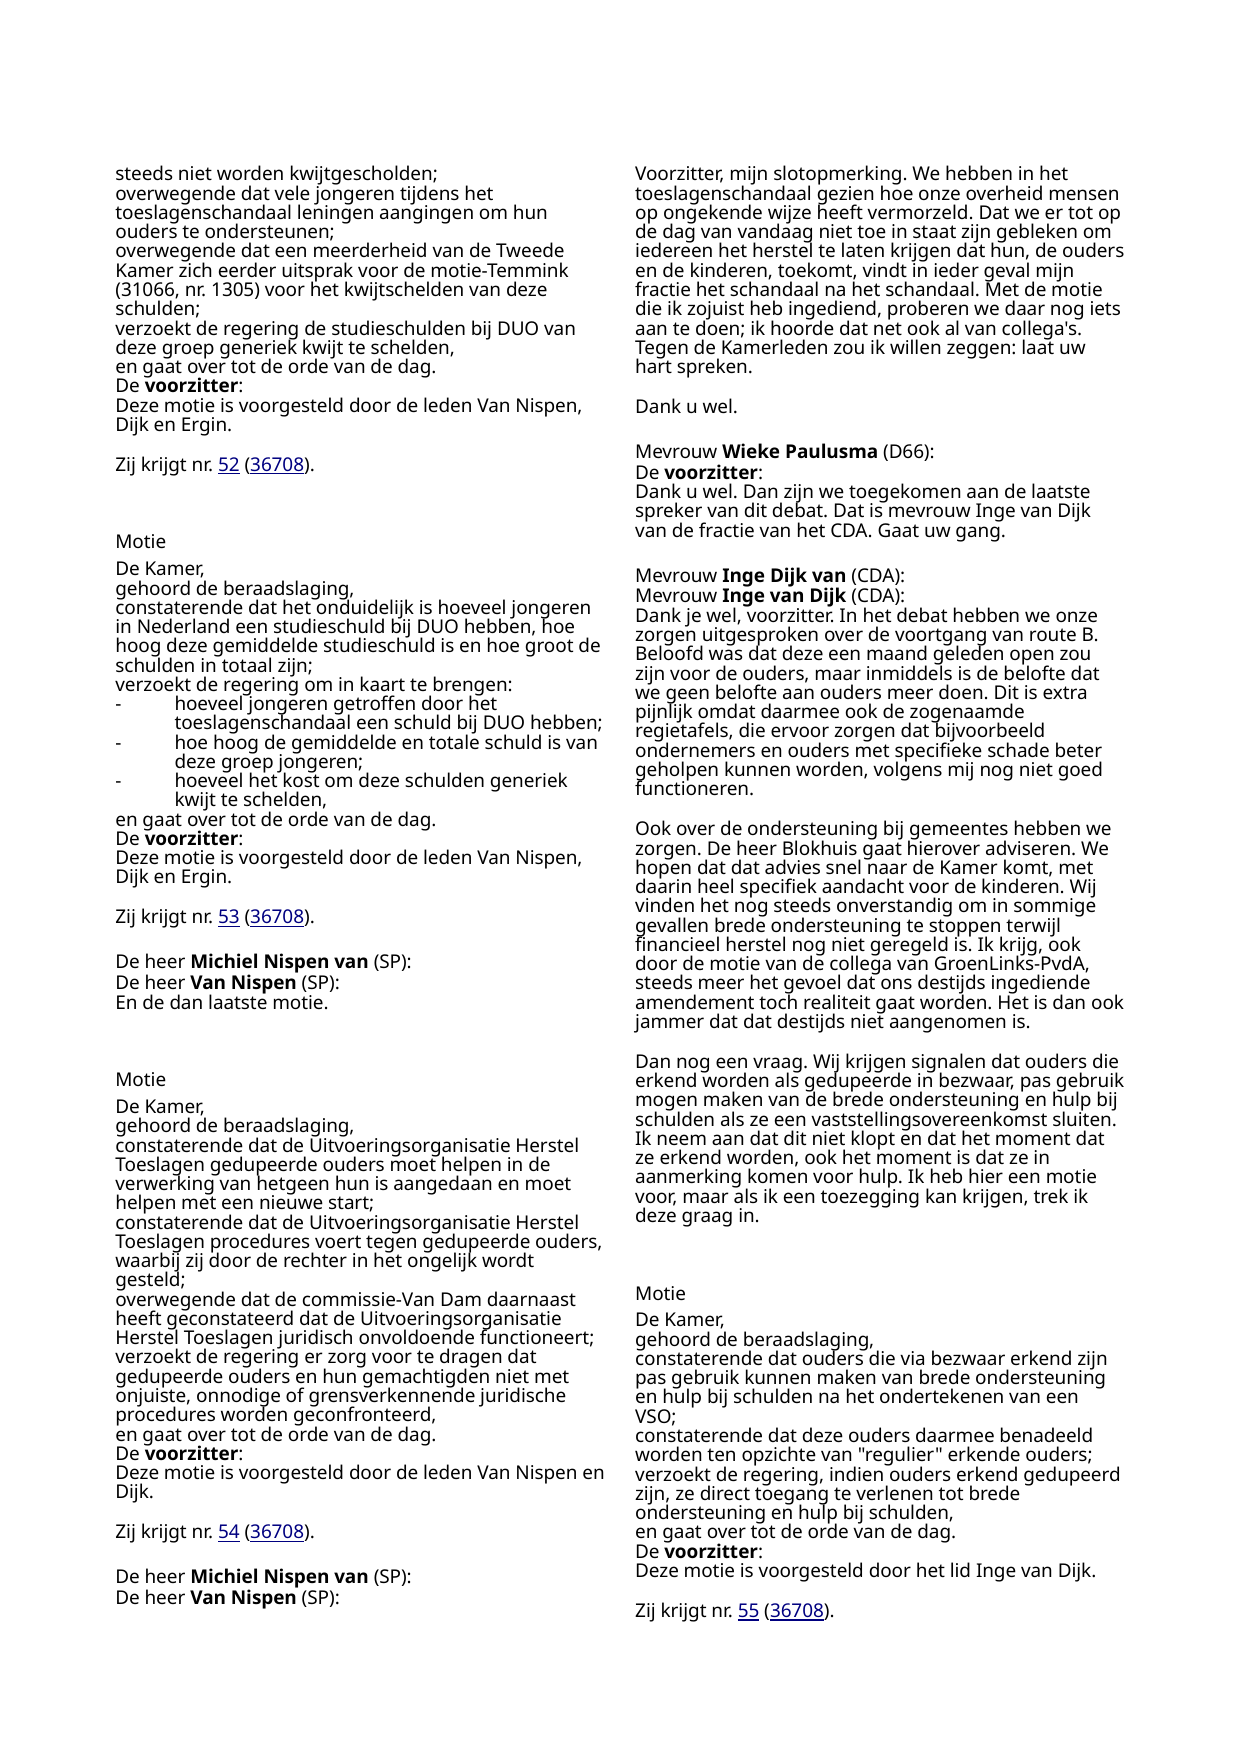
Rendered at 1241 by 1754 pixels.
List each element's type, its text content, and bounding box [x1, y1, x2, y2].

text En de dan laatste motie. [115, 994, 605, 1013]
text constaterende dat het onduidelijk is hoeveel jongeren in Nederland een studieschuld bij DUO hebben, hoe hoog deze gemiddelde studieschuld is en hoe groot de schulden in totaal zijn; [115, 599, 605, 676]
text Mevrouw Inge Dijk van (CDA): [635, 562, 1125, 587]
text overwegende dat vele jongeren tijdens het toeslagenschandaal leningen aangingen om hun ouders te ondersteunen; [115, 184, 605, 242]
text Dan nog een vraag. Wij krijgen signalen dat ouders die erkend worden als gedupeerde in bezwaar, pas gebruik mogen maken van de brede ondersteuning en hulp bij schulden als ze een vaststellingsovereenkomst sluiten. Ik neem aan dat dit niet klopt en dat het moment dat ze erkend worden, ook het moment is dat ze in aanmerking komen voor hulp. Ik heb hier een motie voor, maar als ik een toezegging kan krijgen, trek ik deze graag in. [635, 1053, 1125, 1226]
text Deze motie is voorgesteld door de leden Van Nispen, Dijk en Ergin. [115, 849, 605, 888]
text Zij krijgt nr. 52 (36708). [115, 456, 605, 475]
text en gaat over tot de orde van de dag. [115, 358, 605, 377]
text Deze motie is voorgesteld door het lid Inge van Dijk. [635, 1562, 1125, 1581]
text De heer Van Nispen (SP): [115, 974, 605, 994]
text constaterende dat ouders die via bezwaar erkend zijn pas gebruik kunnen maken van brede ondersteuning en hulp bij schulden na het ondertekenen van een VSO; [635, 1350, 1125, 1427]
text De voorzitter: [635, 1543, 1125, 1562]
text gehoord de beraadslaging, [635, 1331, 1125, 1350]
text steeds niet worden kwijtgescholden; [115, 165, 605, 184]
text De Kamer, [115, 1098, 605, 1117]
text verzoekt de regering om in kaart te brengen: [115, 676, 605, 695]
text constaterende dat de Uitvoeringsorganisatie Herstel Toeslagen gedupeerde ouders moet helpen in de verwerking van hetgeen hun is aangedaan en moet helpen met een nieuwe start; [115, 1137, 605, 1214]
list hoe hoog de gemiddelde en totale schuld is van deze groep jongeren; [115, 734, 605, 772]
text Motie [115, 1066, 605, 1092]
text constaterende dat de Uitvoeringsorganisatie Herstel Toeslagen procedures voert tegen gedupeerde ouders, waarbij zij door de rechter in het ongelijk wordt gesteld; [115, 1214, 605, 1291]
text en gaat over tot de orde van de dag. [115, 1426, 605, 1445]
list hoeveel het kost om deze schulden generiek kwijt te schelden, [115, 772, 605, 811]
text Deze motie is voorgesteld door de leden Van Nispen, Dijk en Ergin. [115, 397, 605, 435]
text Mevrouw Inge van Dijk (CDA): [635, 587, 1125, 607]
text Zij krijgt nr. 55 (36708). [635, 1602, 1125, 1621]
text De voorzitter: [635, 464, 1125, 483]
text overwegende dat een meerderheid van de Tweede Kamer zich eerder uitsprak voor de motie-Temmink (31066, nr. 1305) voor het kwijtschelden van deze schulden; [115, 242, 605, 319]
text De heer Michiel Nispen van (SP): [115, 949, 605, 974]
text constaterende dat deze ouders daarmee benadeeld worden ten opzichte van "regulier" erkende ouders; [635, 1427, 1125, 1466]
text en gaat over tot de orde van de dag. [635, 1523, 1125, 1543]
text Motie [115, 528, 605, 554]
text verzoekt de regering er zorg voor te dragen dat gedupeerde ouders en hun gemachtigden niet met onjuiste, onnodige of grensverkennende juridische procedures worden geconfronteerd, [115, 1348, 605, 1426]
text en gaat over tot de orde van de dag. [115, 811, 605, 830]
text De heer Michiel Nispen van (SP): [115, 1563, 605, 1589]
text Deze motie is voorgesteld door de leden Van Nispen en Dijk. [115, 1464, 605, 1503]
text verzoekt de regering, indien ouders erkend gedupeerd zijn, ze direct toegang te verlenen tot brede ondersteuning en hulp bij schulden, [635, 1466, 1125, 1523]
list hoeveel jongeren getroffen door het toeslagenschandaal een schuld bij DUO hebben; [115, 695, 605, 734]
text De Kamer, [635, 1311, 1125, 1331]
text Zij krijgt nr. 53 (36708). [115, 908, 605, 928]
text overwegende dat de commissie-Van Dam daarnaast heeft geconstateerd dat de Uitvoeringsorganisatie Herstel Toeslagen juridisch onvoldoende functioneert; [115, 1291, 605, 1348]
text gehoord de beraadslaging, [115, 579, 605, 599]
text De Kamer, [115, 560, 605, 579]
text gehoord de beraadslaging, [115, 1117, 605, 1137]
text De voorzitter: [115, 830, 605, 849]
text Voorzitter, mijn slotopmerking. We hebben in het toeslagenschandaal gezien hoe onze overheid mensen op ongekende wijze heeft vermorzeld. Dat we er tot op de dag van vandaag niet toe in staat zijn gebleken om iedereen het herstel te laten krijgen dat hun, de ouders en de kinderen, toekomt, vindt in ieder geval mijn fractie het schandaal na het schandaal. Met de motie die ik zojuist heb ingediend, proberen we daar nog iets aan te doen; ik hoorde dat net ook al van collega's. Tegen de Kamerleden zou ik willen zeggen: laat uw hart spreken. [635, 165, 1125, 377]
text Dank u wel. Dan zijn we toegekomen aan de laatste spreker van dit debat. Dat is mevrouw Inge van Dijk van de fractie van het CDA. Gaat uw gang. [635, 483, 1125, 541]
text Dank je wel, voorzitter. In het debat hebben we onze zorgen uitgesproken over de voortgang van route B. Beloofd was dat deze een maand geleden open zou zijn voor de ouders, maar inmiddels is de belofte dat we geen belofte aan ouders meer doen. Dit is extra pijnlijk omdat daarmee ook de zogenaamde regietafels, die ervoor zorgen dat bijvoorbeeld ondernemers en ouders met specifieke schade beter geholpen kunnen worden, volgens mij nog niet goed functioneren. [635, 607, 1125, 799]
text verzoekt de regering de studieschulden bij DUO van deze groep generiek kwijt te schelden, [115, 319, 605, 358]
text De heer Van Nispen (SP): [115, 1589, 605, 1608]
text Mevrouw Wieke Paulusma (D66): [635, 438, 1125, 464]
text De voorzitter: [115, 377, 605, 397]
text De voorzitter: [115, 1445, 605, 1464]
text Dank u wel. [635, 398, 1125, 417]
text Zij krijgt nr. 54 (36708). [115, 1523, 605, 1543]
text Motie [635, 1280, 1125, 1306]
text Ook over de ondersteuning bij gemeentes hebben we zorgen. De heer Blokhuis gaat hierover adviseren. We hopen dat dat advies snel naar de Kamer komt, met daarin heel specifiek aandacht voor de kinderen. Wij vinden het nog steeds onverstandig om in sommige gevallen brede ondersteuning te stoppen terwijl financieel herstel nog niet geregeld is. Ik krijg, ook door de motie van de collega van GroenLinks-PvdA, steeds meer het gevoel dat ons destijds ingediende amendement toch realiteit gaat worden. Het is dan ook jammer dat dat destijds niet aangenomen is. [635, 820, 1125, 1032]
